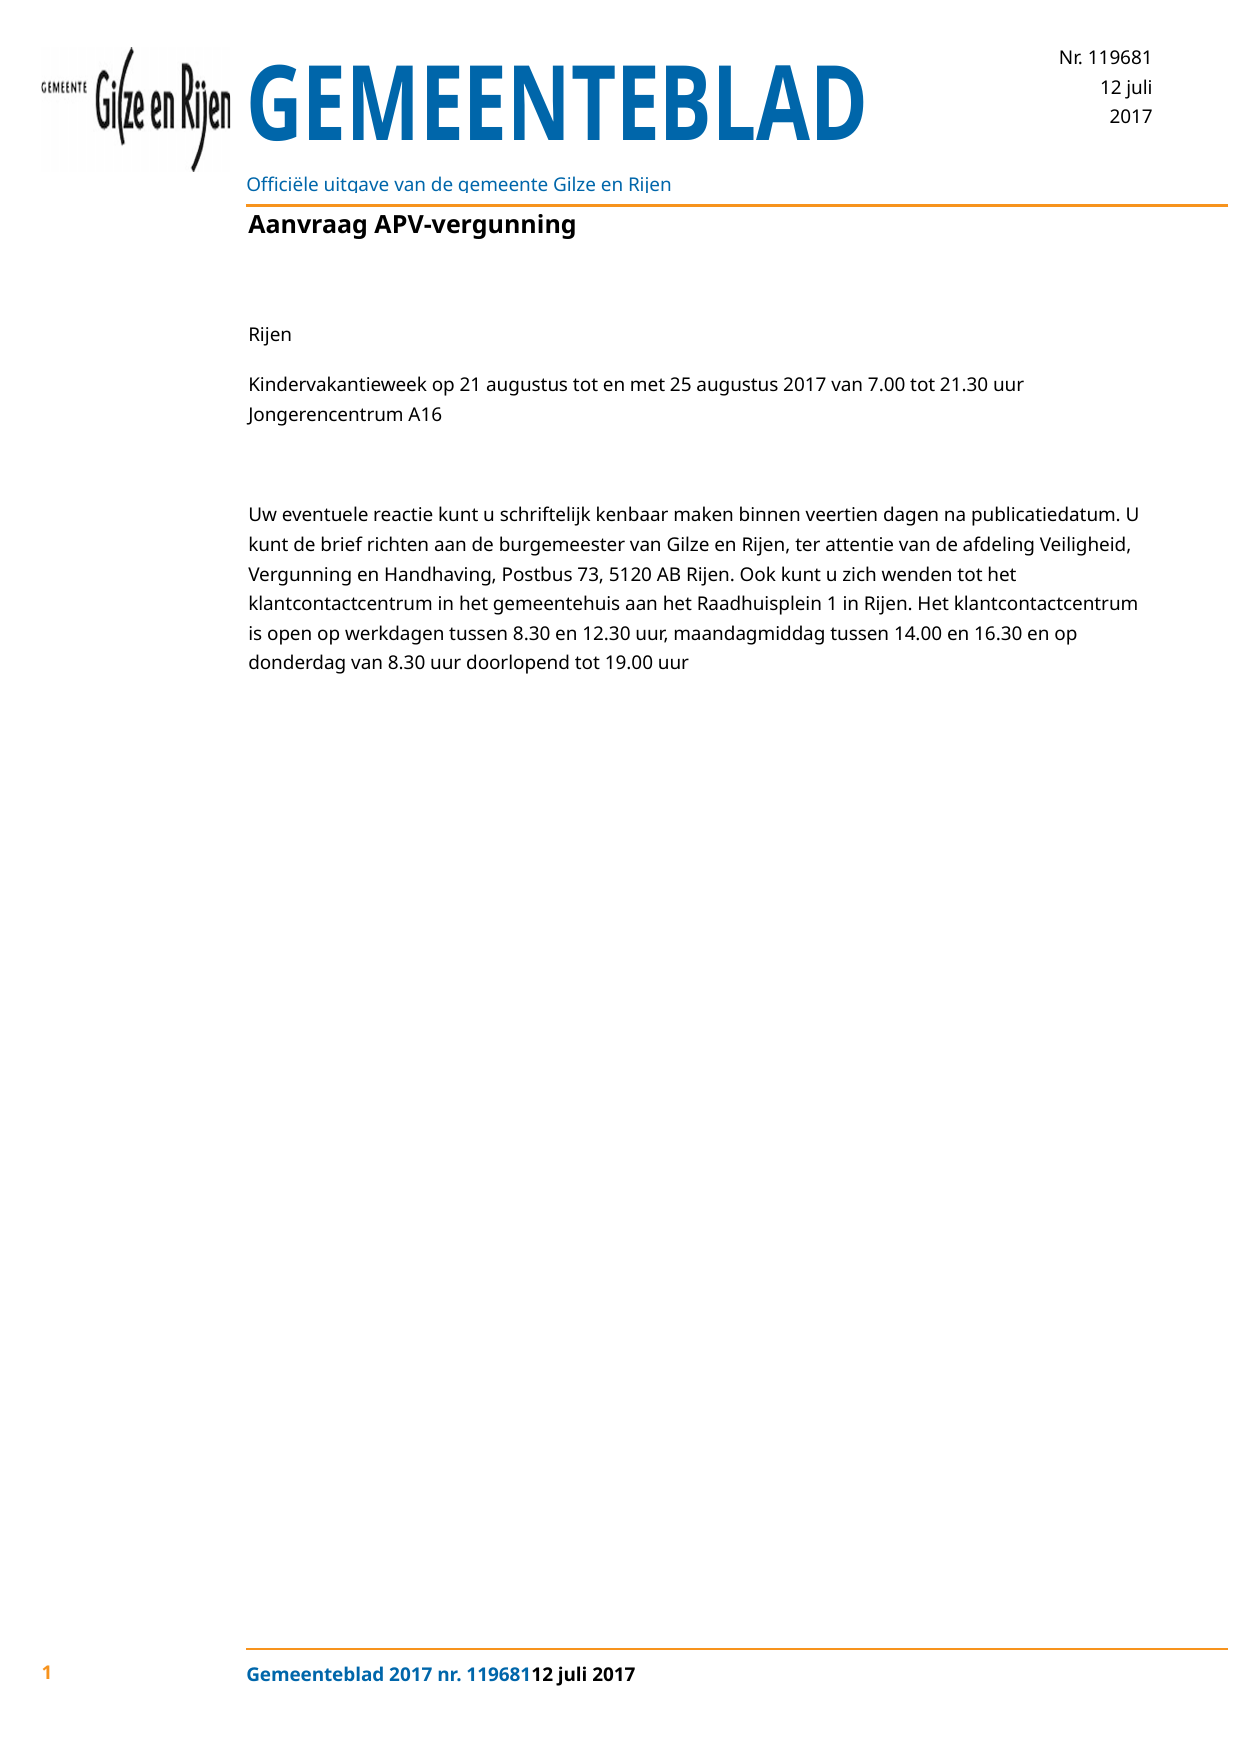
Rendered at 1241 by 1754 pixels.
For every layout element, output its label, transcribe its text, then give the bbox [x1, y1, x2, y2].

picture [41, 47, 231, 172]
text Uw eventuele reactie kunt u schriftelijk kenbaar maken binnen veertien dagen na publicatiedatum. U kunt de brief richten aan de burgemeester van Gilze en Rijen, ter attentie van de afdeling Veiligheid, Vergunning en Handhaving, Postbus 73, 5120 AB Rijen. Ook kunt u zich wenden tot het klantcontactcentrum in het gemeentehuis aan het Raadhuisplein 1 in Rijen. Het klantcontactcentrum is open op werkdagen tussen 8.30 en 12.30 uur, maandagmiddag tussen 14.00 en 16.30 en op donderdag van 8.30 uur doorlopend tot 19.00 uur [248, 502, 1152, 675]
text Kindervakantieweek op 21 augustus tot en met 25 augustus 2017 van 7.00 tot 21.30 uur Jongerencentrum A16 [248, 371, 1152, 426]
text Rijen [248, 321, 1152, 346]
text Aanvraag APV-vergunning [248, 207, 1152, 241]
